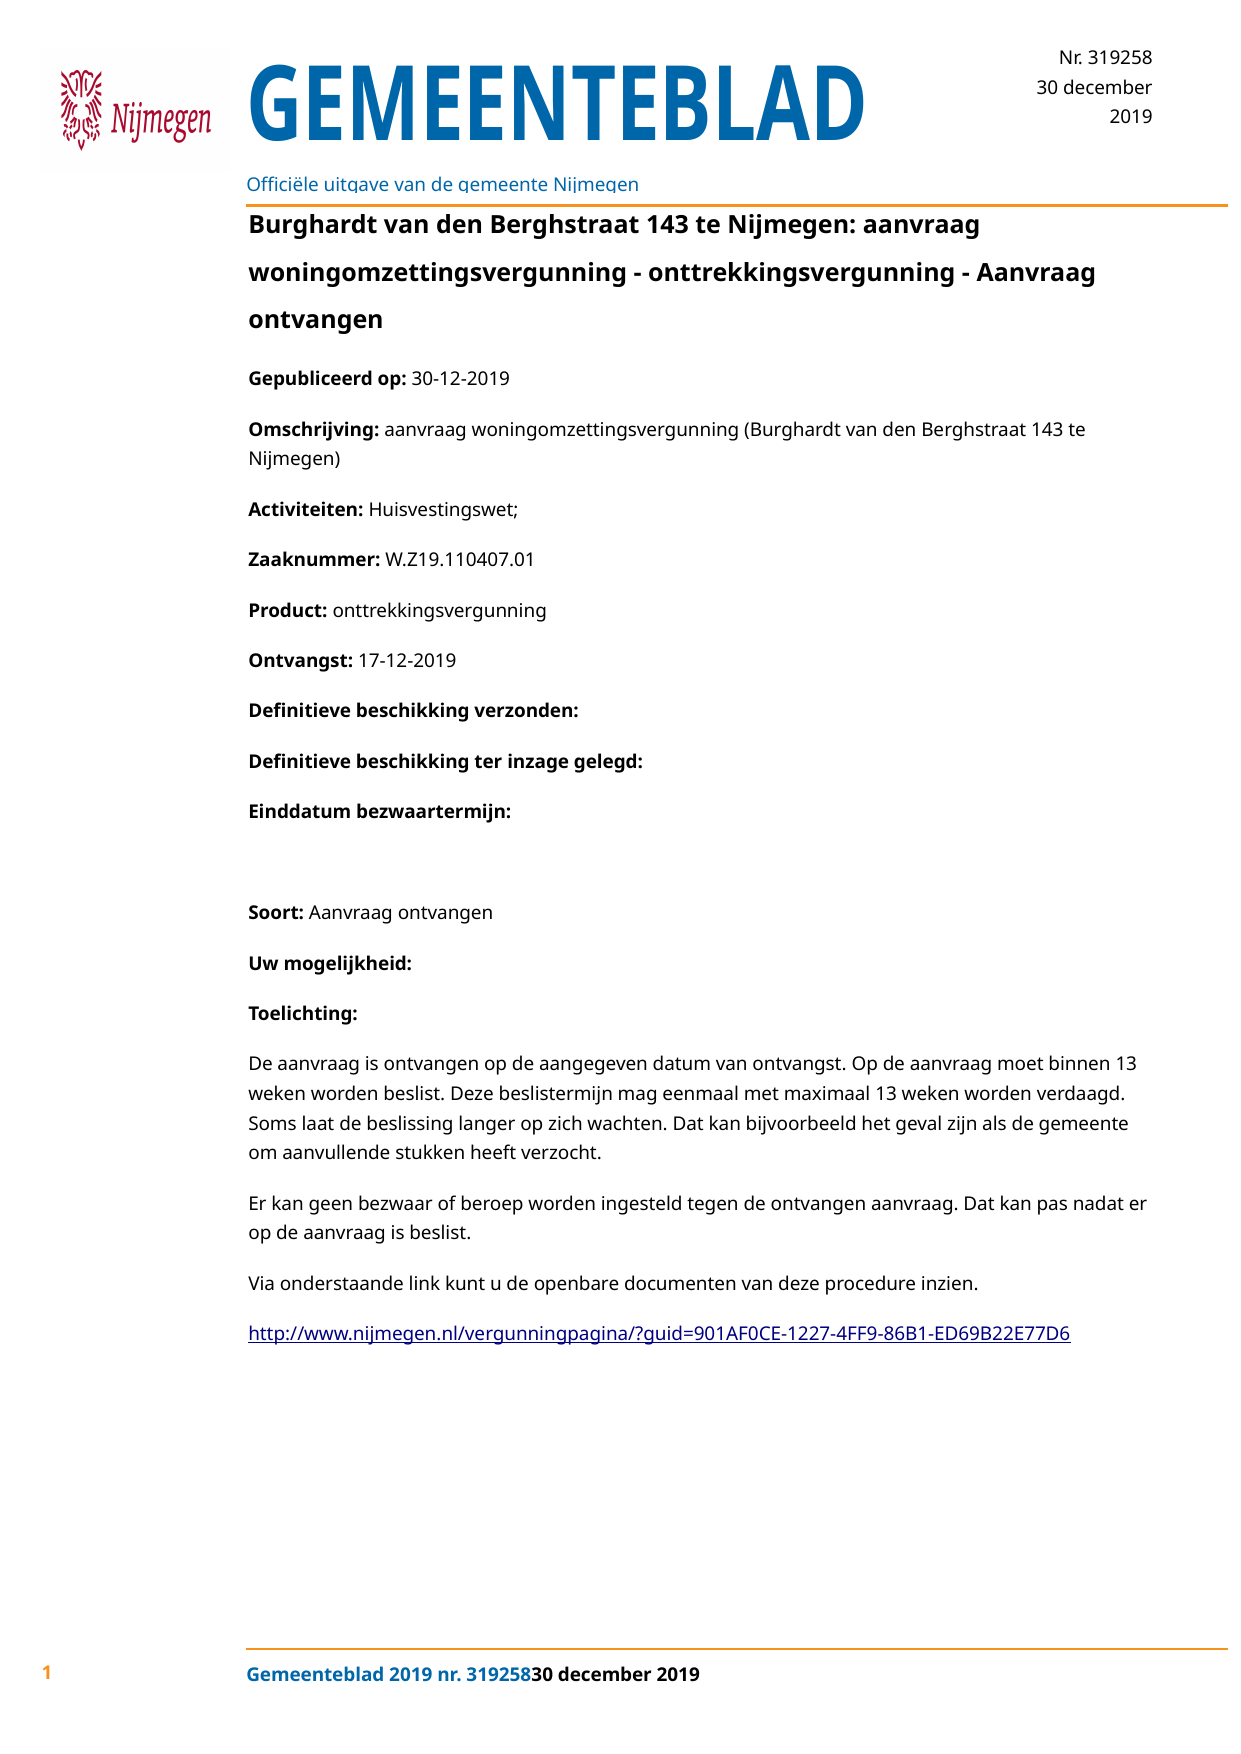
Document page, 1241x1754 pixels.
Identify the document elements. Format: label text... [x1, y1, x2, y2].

text Einddatum bezwaartermijn: [248, 798, 1152, 824]
text Toelichting: [248, 1000, 1152, 1026]
text De aanvraag is ontvangen op de aangegeven datum van ontvangst. Op de aanvraag moet binnen 13 weken worden beslist. Deze beslistermijn mag eenmaal met maximaal 13 weken worden verdaagd. Soms laat de beslissing langer op zich wachten. Dat kan bijvoorbeeld het geval zijn als de gemeente om aanvullende stukken heeft verzocht. [248, 1051, 1152, 1165]
text Definitieve beschikking verzonden: [248, 698, 1152, 723]
text Gepubliceerd op: 30-12-2019 [248, 366, 1152, 391]
text Via onderstaande link kunt u de openbare documenten van deze procedure inzien. [248, 1270, 1152, 1295]
text Soort: Aanvraag ontvangen [248, 899, 1152, 925]
text Burghardt van den Berghstraat 143 te Nijmegen: aanvraag woningomzettingsvergunning - onttrekkingsvergunning - Aanvraag ontvangen [248, 207, 1152, 336]
picture [41, 47, 231, 172]
text Er kan geen bezwaar of beroep worden ingesteld tegen de ontvangen aanvraag. Dat kan pas nadat er op de aanvraag is beslist. [248, 1190, 1152, 1245]
text Definitieve beschikking ter inzage gelegd: [248, 748, 1152, 774]
text http://www.nijmegen.nl/vergunningpagina/?guid=901AF0CE-1227-4FF9-86B1-ED69B22E77D6 [248, 1320, 1152, 1346]
text Ontvangst: 17-12-2019 [248, 647, 1152, 673]
text Zaaknummer: W.Z19.110407.01 [248, 546, 1152, 572]
text Product: onttrekkingsvergunning [248, 597, 1152, 622]
text Omschrijving: aanvraag woningomzettingsvergunning (Burghardt van den Berghstraat 143 te Nijmegen) [248, 416, 1152, 471]
text Activiteiten: Huisvestingswet; [248, 496, 1152, 522]
text Uw mogelijkheid: [248, 950, 1152, 975]
